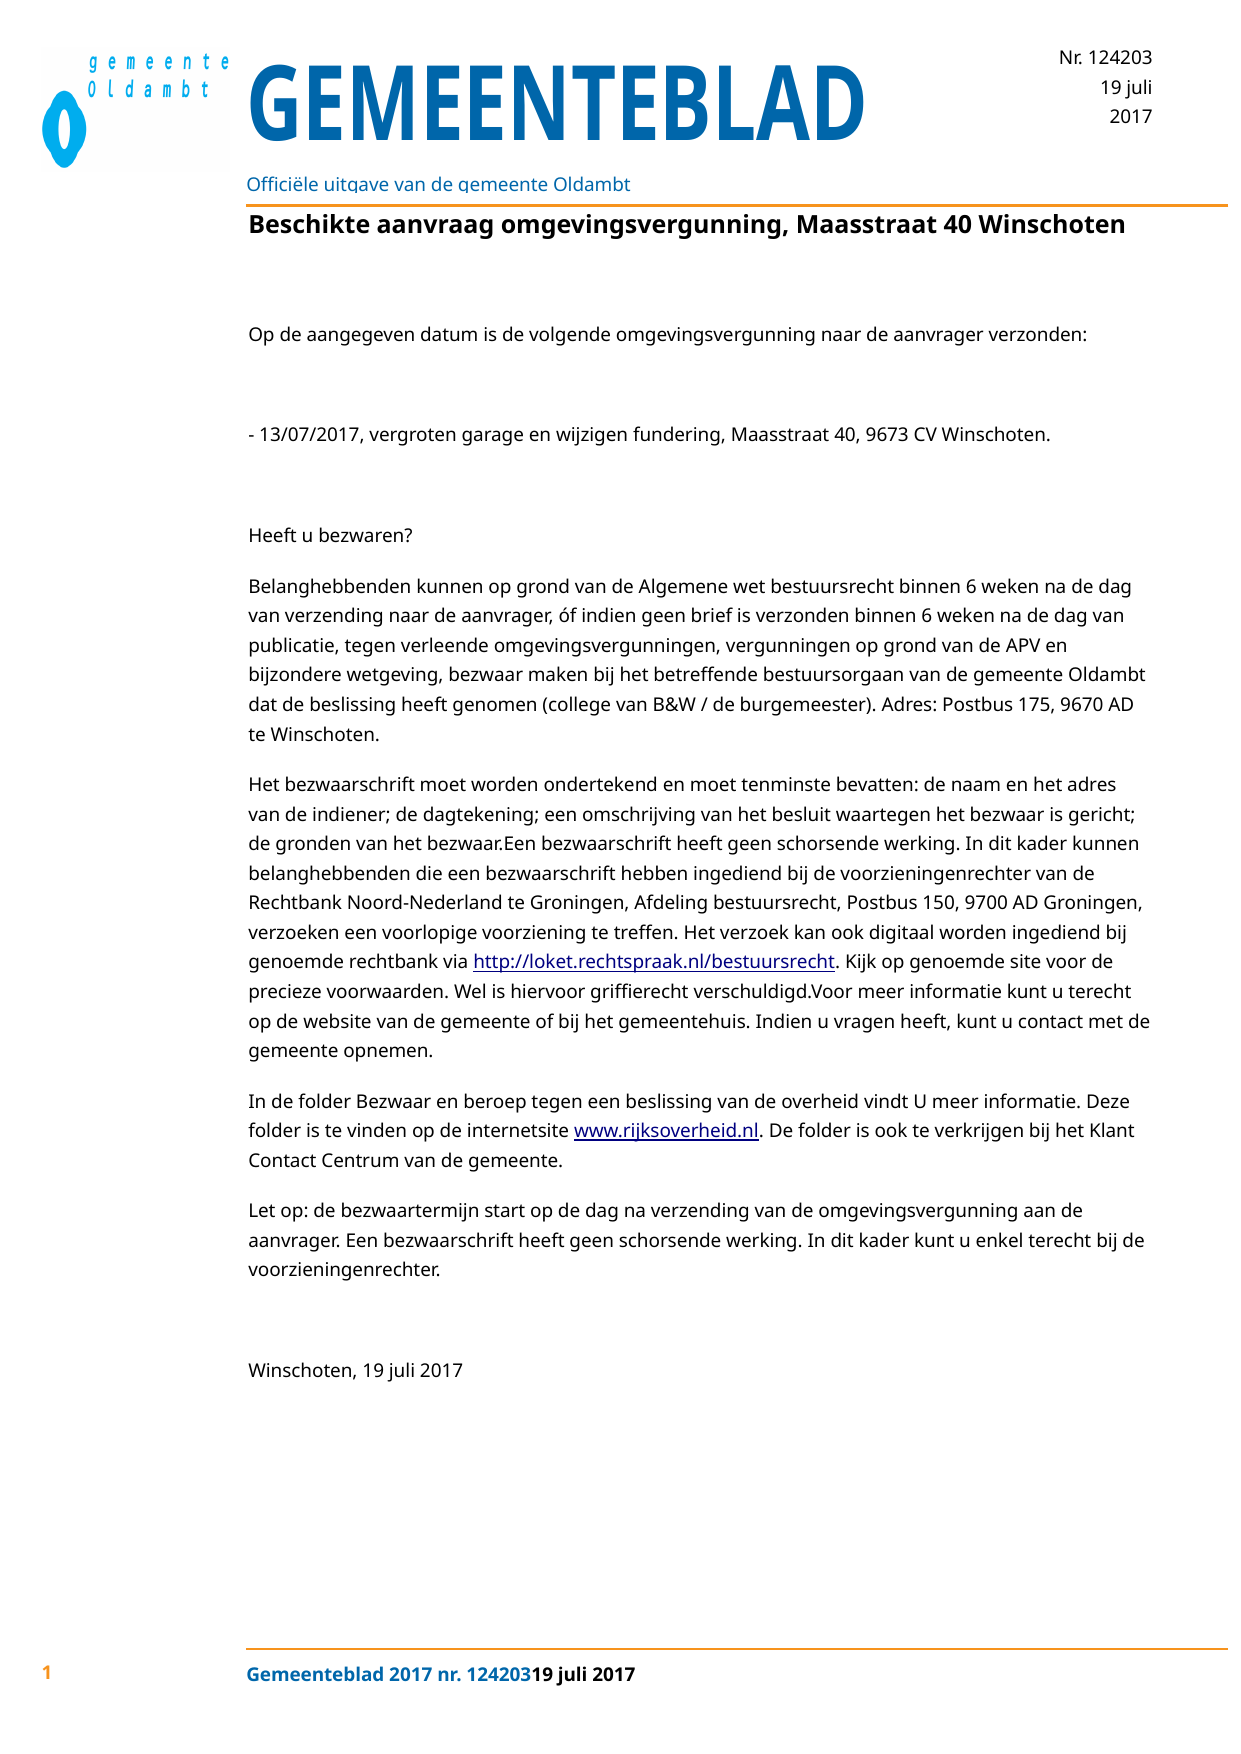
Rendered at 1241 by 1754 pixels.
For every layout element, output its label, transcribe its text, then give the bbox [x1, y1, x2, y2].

picture [41, 47, 231, 172]
text In de folder Bezwaar en beroep tegen een beslissing van de overheid vindt U meer informatie. Deze folder is te vinden op de internetsite www.rijksoverheid.nl. De folder is ook te verkrijgen bij het Klant Contact Centrum van de gemeente. [248, 1088, 1152, 1173]
text Heeft u bezwaren? [248, 522, 1152, 548]
text Op de aangegeven datum is de volgende omgevingsvergunning naar de aanvrager verzonden: [248, 321, 1152, 346]
text Beschikte aanvraag omgevingsvergunning, Maasstraat 40 Winschoten [248, 207, 1152, 241]
text Let op: de bezwaartermijn start op de dag na verzending van de omgevingsvergunning aan de aanvrager. Een bezwaarschrift heeft geen schorsende werking. In dit kader kunt u enkel terecht bij de voorzieningenrechter. [248, 1197, 1152, 1282]
text - 13/07/2017, vergroten garage en wijzigen fundering, Maasstraat 40, 9673 CV Winschoten. [248, 422, 1152, 447]
text Belanghebbenden kunnen op grond van de Algemene wet bestuursrecht binnen 6 weken na de dag van verzending naar de aanvrager, óf indien geen brief is verzonden binnen 6 weken na de dag van publicatie, tegen verleende omgevingsvergunningen, vergunningen op grond van de APV en bijzondere wetgeving, bezwaar maken bij het betreffende bestuursorgaan van de gemeente Oldambt dat de beslissing heeft genomen (college van B&W / de burgemeester). Adres: Postbus 175, 9670 AD te Winschoten. [248, 573, 1152, 746]
text Winschoten, 19 juli 2017 [248, 1357, 1152, 1383]
text Het bezwaarschrift moet worden ondertekend en moet tenminste bevatten: de naam en het adres van de indiener; de dagtekening; een omschrijving van het besluit waartegen het bezwaar is gericht; de gronden van het bezwaar.Een bezwaarschrift heeft geen schorsende werking. In dit kader kunnen belanghebbenden die een bezwaarschrift hebben ingediend bij de voorzieningenrechter van de Rechtbank Noord-Nederland te Groningen, Afdeling bestuursrecht, Postbus 150, 9700 AD Groningen, verzoeken een voorlopige voorziening te treffen. Het verzoek kan ook digitaal worden ingediend bij genoemde rechtbank via http://loket.rechtspraak.nl/bestuursrecht. Kijk op genoemde site voor de precieze voorwaarden. Wel is hiervoor griffierecht verschuldigd.Voor meer informatie kunt u terecht op de website van de gemeente of bij het gemeentehuis. Indien u vragen heeft, kunt u contact met de gemeente opnemen. [248, 771, 1152, 1063]
